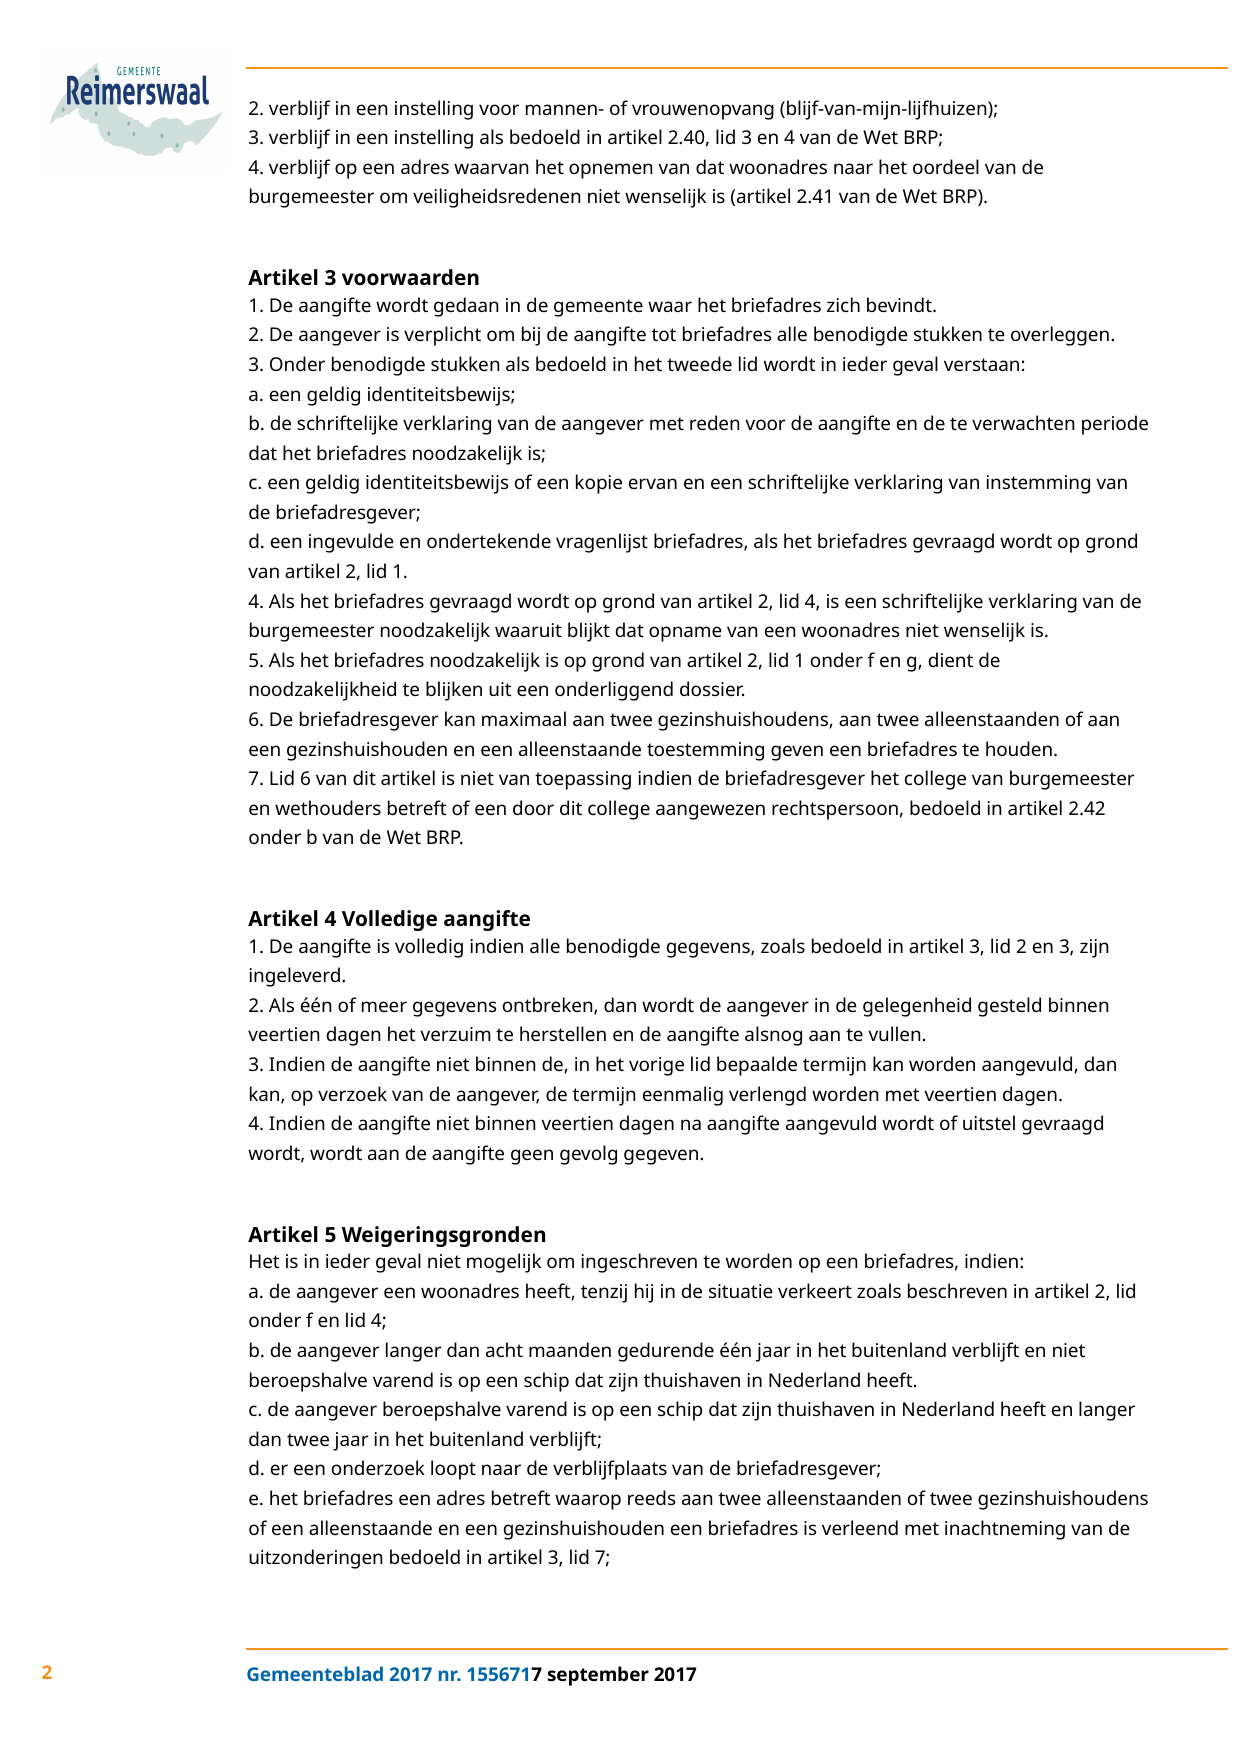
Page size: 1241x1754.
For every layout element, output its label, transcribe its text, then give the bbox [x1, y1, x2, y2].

text 2. De aangever is verplicht om bij de aangifte tot briefadres alle benodigde stukken te overleggen. [248, 322, 1152, 347]
text 7. Lid 6 van dit artikel is niet van toepassing indien de briefadresgever het college van burgemeester en wethouders betreft of een door dit college aangewezen rechtspersoon, bedoeld in artikel 2.42 onder b van de Wet BRP. [248, 765, 1152, 850]
text 3. Indien de aangifte niet binnen de, in het vorige lid bepaalde termijn kan worden aangevuld, dan kan, op verzoek van de aangever, de termijn eenmalig verlengd worden met veertien dagen. [248, 1051, 1152, 1107]
text e. het briefadres een adres betreft waarop reeds aan twee alleenstaanden of twee gezinshuishoudens of een alleenstaande en een gezinshuishouden een briefadres is verleend met inachtneming van de uitzonderingen bedoeld in artikel 3, lid 7; [248, 1485, 1152, 1570]
text Het is in ieder geval niet mogelijk om ingeschreven te worden op een briefadres, indien: [248, 1248, 1152, 1274]
text c. de aangever beroepshalve varend is op een schip dat zijn thuishaven in Nederland heeft en langer dan twee jaar in het buitenland verblijft; [248, 1396, 1152, 1452]
text b. de aangever langer dan acht maanden gedurende één jaar in het buitenland verblijft en niet beroepshalve varend is op een schip dat zijn thuishaven in Nederland heeft. [248, 1337, 1152, 1392]
picture [41, 47, 231, 172]
text 3. Onder benodigde stukken als bedoeld in het tweede lid wordt in ieder geval verstaan: [248, 351, 1152, 377]
text b. de schriftelijke verklaring van de aangever met reden voor de aangifte en de te verwachten periode dat het briefadres noodzakelijk is; [248, 410, 1152, 466]
text 4. Indien de aangifte niet binnen veertien dagen na aangifte aangevuld wordt of uitstel gevraagd wordt, wordt aan de aangifte geen gevolg gegeven. [248, 1110, 1152, 1166]
text Artikel 4 Volledige aangifte [248, 904, 1152, 933]
text 4. verblijf op een adres waarvan het opnemen van dat woonadres naar het oordeel van de burgemeester om veiligheidsredenen niet wenselijk is (artikel 2.41 van de Wet BRP). [248, 154, 1152, 209]
text 6. De briefadresgever kan maximaal aan twee gezinshuishoudens, aan twee alleenstaanden of aan een gezinshuishouden en een alleenstaande toestemming geven een briefadres te houden. [248, 706, 1152, 761]
text 4. Als het briefadres gevraagd wordt op grond van artikel 2, lid 4, is een schriftelijke verklaring van de burgemeester noodzakelijk waaruit blijkt dat opname van een woonadres niet wenselijk is. [248, 588, 1152, 643]
text 2. Als één of meer gegevens ontbreken, dan wordt de aangever in de gelegenheid gesteld binnen veertien dagen het verzuim te herstellen en de aangifte alsnog aan te vullen. [248, 992, 1152, 1047]
text 3. verblijf in een instelling als bedoeld in artikel 2.40, lid 3 en 4 van de Wet BRP; [248, 124, 1152, 150]
text d. er een onderzoek loopt naar de verblijfplaats van de briefadresgever; [248, 1456, 1152, 1481]
text 1. De aangifte wordt gedaan in de gemeente waar het briefadres zich bevindt. [248, 292, 1152, 318]
text c. een geldig identiteitsbewijs of een kopie ervan en een schriftelijke verklaring van instemming van de briefadresgever; [248, 469, 1152, 525]
text 2. verblijf in een instelling voor mannen- of vrouwenopvang (blijf-van-mijn-lijfhuizen); [248, 95, 1152, 121]
text Artikel 5 Weigeringsgronden [248, 1220, 1152, 1248]
text a. een geldig identiteitsbewijs; [248, 381, 1152, 406]
text a. de aangever een woonadres heeft, tenzij hij in de situatie verkeert zoals beschreven in artikel 2, lid onder f en lid 4; [248, 1278, 1152, 1333]
text 5. Als het briefadres noodzakelijk is op grond van artikel 2, lid 1 onder f en g, dient de noodzakelijkheid te blijken uit een onderliggend dossier. [248, 647, 1152, 702]
text 1. De aangifte is volledig indien alle benodigde gegevens, zoals bedoeld in artikel 3, lid 2 en 3, zijn ingeleverd. [248, 933, 1152, 988]
text Artikel 3 voorwaarden [248, 263, 1152, 292]
text d. een ingevulde en ondertekende vragenlijst briefadres, als het briefadres gevraagd wordt op grond van artikel 2, lid 1. [248, 529, 1152, 584]
